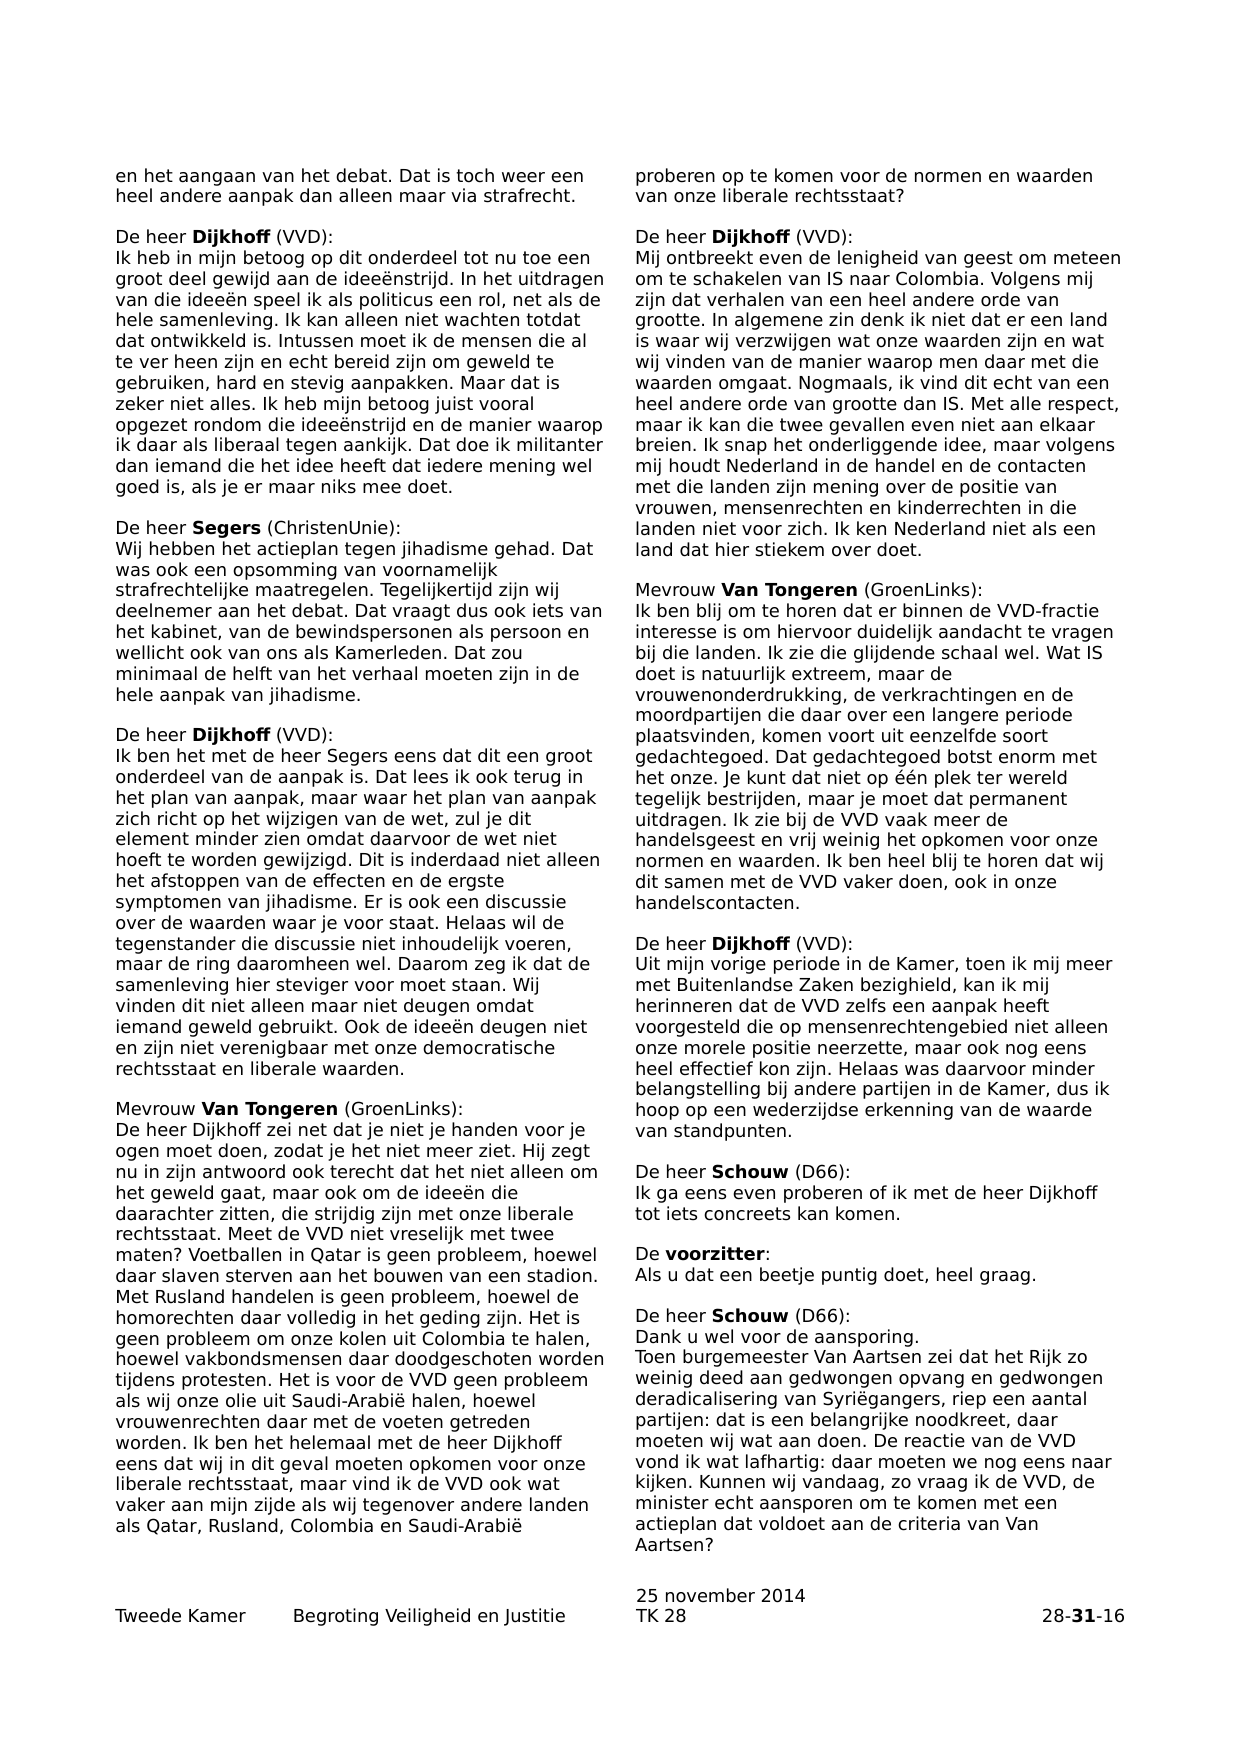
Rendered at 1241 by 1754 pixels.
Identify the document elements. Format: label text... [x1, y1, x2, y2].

text Dank u wel voor de aansporing. [635, 1326, 1125, 1347]
text De heer Dijkhoff (VVD): [635, 227, 1125, 248]
text Wij hebben het actieplan tegen jihadisme gehad. Dat was ook een opsomming van voornamelijk strafrechtelijke maatregelen. Tegelijkertijd zijn wij deelnemer aan het debat. Dat vraagt dus ook iets van het kabinet, van de bewindspersonen als persoon en wellicht ook van ons als Kamerleden. Dat zou minimaal de helft van het verhaal moeten zijn in de hele aanpak van jihadisme. [115, 538, 605, 705]
text Ik heb in mijn betoog op dit onderdeel tot nu toe een groot deel gewijd aan de ideeënstrijd. In het uitdragen van die ideeën speel ik als politicus een rol, net als de hele samenleving. Ik kan alleen niet wachten totdat dat ontwikkeld is. Intussen moet ik de mensen die al te ver heen zijn en echt bereid zijn om geweld te gebruiken, hard en stevig aanpakken. Maar dat is zeker niet alles. Ik heb mijn betoog juist vooral opgezet rondom die ideeënstrijd en de manier waarop ik daar als liberaal tegen aankijk. Dat doe ik militanter dan iemand die het idee heeft dat iedere mening wel goed is, als je er maar niks mee doet. [115, 248, 605, 498]
text De heer Schouw (D66): [635, 1162, 1125, 1182]
text Uit mijn vorige periode in de Kamer, toen ik mij meer met Buitenlandse Zaken bezighield, kan ik mij herinneren dat de VVD zelfs een aanpak heeft voorgesteld die op mensenrechtengebied niet alleen onze morele positie neerzette, maar ook nog eens heel effectief kon zijn. Helaas was daarvoor minder belangstelling bij andere partijen in de Kamer, dus ik hoop op een wederzijdse erkenning van de waarde van standpunten. [635, 954, 1125, 1142]
text De heer Dijkhoff (VVD): [635, 933, 1125, 954]
text De heer Schouw (D66): [635, 1306, 1125, 1326]
text De heer Dijkhoff (VVD): [115, 227, 605, 248]
text De voorzitter: [635, 1244, 1125, 1265]
text Als u dat een beetje puntig doet, heel graag. [635, 1265, 1125, 1286]
text De heer Dijkhoff zei net dat je niet je handen voor je ogen moet doen, zodat je het niet meer ziet. Hij zegt nu in zijn antwoord ook terecht dat het niet alleen om het geweld gaat, maar ook om de ideeën die daarachter zitten, die strijdig zijn met onze liberale rechtsstaat. Meet de VVD niet vreselijk met twee maten? Voetballen in Qatar is geen probleem, hoewel daar slaven sterven aan het bouwen van een stadion. Met Rusland handelen is geen probleem, hoewel de homorechten daar volledig in het geding zijn. Het is geen probleem om onze kolen uit Colombia te halen, hoewel vakbondsmensen daar doodgeschoten worden tijdens protesten. Het is voor de VVD geen probleem als wij onze olie uit Saudi-Arabië halen, hoewel vrouwenrechten daar met de voeten getreden worden. Ik ben het helemaal met de heer Dijkhoff eens dat wij in dit geval moeten opkomen voor onze liberale rechtsstaat, maar vind ik de VVD ook wat vaker aan mijn zijde als wij tegenover andere landen als Qatar, Rusland, Colombia en Saudi-Arabië [115, 1120, 605, 1537]
text Toen burgemeester Van Aartsen zei dat het Rijk zo weinig deed aan gedwongen opvang en gedwongen deradicalisering van Syriëgangers, riep een aantal partijen: dat is een belangrijke noodkreet, daar moeten wij wat aan doen. De reactie van de VVD vond ik wat lafhartig: daar moeten we nog eens naar kijken. Kunnen wij vandaag, zo vraag ik de VVD, de minister echt aansporen om te komen met een actieplan dat voldoet aan de criteria van Van Aartsen? [635, 1347, 1125, 1556]
text Mij ontbreekt even de lenigheid van geest om meteen om te schakelen van IS naar Colombia. Volgens mij zijn dat verhalen van een heel andere orde van grootte. In algemene zin denk ik niet dat er een land is waar wij verzwijgen wat onze waarden zijn en wat wij vinden van de manier waarop men daar met die waarden omgaat. Nogmaals, ik vind dit echt van een heel andere orde van grootte dan IS. Met alle respect, maar ik kan die twee gevallen even niet aan elkaar breien. Ik snap het onderliggende idee, maar volgens mij houdt Nederland in de handel en de contacten met die landen zijn mening over de positie van vrouwen, mensenrechten en kinderrechten in die landen niet voor zich. Ik ken Nederland niet als een land dat hier stiekem over doet. [635, 248, 1125, 560]
text Mevrouw Van Tongeren (GroenLinks): [115, 1099, 605, 1120]
text Ik ga eens even proberen of ik met de heer Dijkhoff tot iets concreets kan komen. [635, 1182, 1125, 1224]
text en het aangaan van het debat. Dat is toch weer een heel andere aanpak dan alleen maar via strafrecht. [115, 165, 605, 207]
text De heer Dijkhoff (VVD): [115, 725, 605, 746]
text Ik ben het met de heer Segers eens dat dit een groot onderdeel van de aanpak is. Dat lees ik ook terug in het plan van aanpak, maar waar het plan van aanpak zich richt op het wijzigen van de wet, zul je dit element minder zien omdat daarvoor de wet niet hoeft te worden gewijzigd. Dit is inderdaad niet alleen het afstoppen van de effecten en de ergste symptomen van jihadisme. Er is ook een discussie over de waarden waar je voor staat. Helaas wil de tegenstander die discussie niet inhoudelijk voeren, maar de ring daaromheen wel. Daarom zeg ik dat de samenleving hier steviger voor moet staan. Wij vinden dit niet alleen maar niet deugen omdat iemand geweld gebruikt. Ook de ideeën deugen niet en zijn niet verenigbaar met onze democratische rechtsstaat en liberale waarden. [115, 746, 605, 1079]
text Ik ben blij om te horen dat er binnen de VVD-fractie interesse is om hiervoor duidelijk aandacht te vragen bij die landen. Ik zie die glijdende schaal wel. Wat IS doet is natuurlijk extreem, maar de vrouwenonderdrukking, de verkrachtingen en de moordpartijen die daar over een langere periode plaatsvinden, komen voort uit eenzelfde soort gedachtegoed. Dat gedachtegoed botst enorm met het onze. Je kunt dat niet op één plek ter wereld tegelijk bestrijden, maar je moet dat permanent uitdragen. Ik zie bij de VVD vaak meer de handelsgeest en vrij weinig het opkomen voor onze normen en waarden. Ik ben heel blij te horen dat wij dit samen met de VVD vaker doen, ook in onze handelscontacten. [635, 601, 1125, 913]
text proberen op te komen voor de normen en waarden van onze liberale rechtsstaat? [635, 165, 1125, 207]
text Mevrouw Van Tongeren (GroenLinks): [635, 580, 1125, 601]
text De heer Segers (ChristenUnie): [115, 518, 605, 538]
